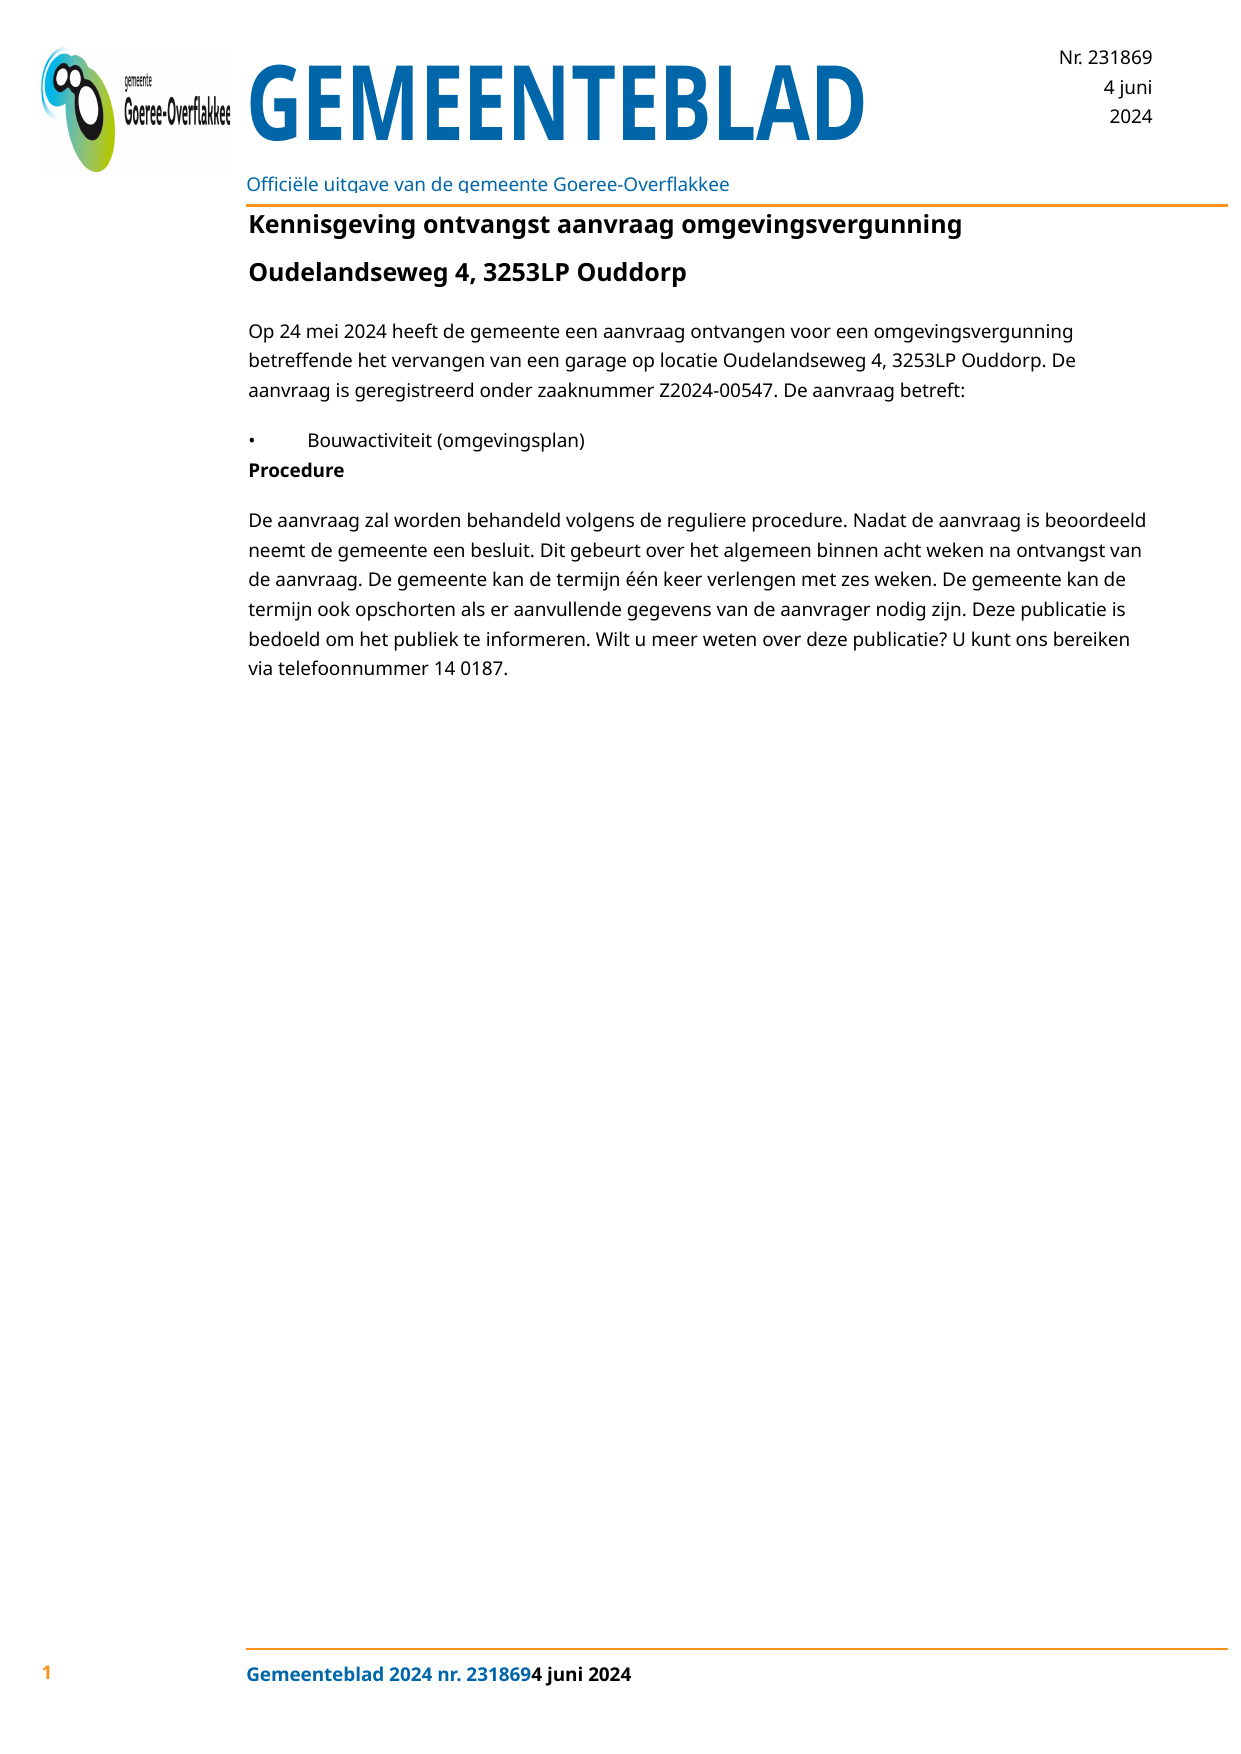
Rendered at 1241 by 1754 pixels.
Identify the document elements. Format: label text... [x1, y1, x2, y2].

text Procedure [248, 457, 1152, 483]
text De aanvraag zal worden behandeld volgens de reguliere procedure. Nadat de aanvraag is beoordeeld neemt de gemeente een besluit. Dit gebeurt over het algemeen binnen acht weken na ontvangst van de aanvraag. De gemeente kan de termijn één keer verlengen met zes weken. De gemeente kan de termijn ook opschorten als er aanvullende gegevens van de aanvrager nodig zijn. Deze publicatie is bedoeld om het publiek te informeren. Wilt u meer weten over deze publicatie? U kunt ons bereiken via telefoonnummer 14 0187. [248, 507, 1152, 681]
text Op 24 mei 2024 heeft de gemeente een aanvraag ontvangen voor een omgevingsvergunning betreffende het vervangen van een garage op locatie Oudelandseweg 4, 3253LP Ouddorp. De aanvraag is geregistreerd onder zaaknummer Z2024-00547. De aanvraag betreft: [248, 318, 1152, 403]
list Bouwactiviteit (omgevingsplan) [248, 427, 1152, 453]
text Kennisgeving ontvangst aanvraag omgevingsvergunning Oudelandseweg 4, 3253LP Ouddorp [248, 207, 1152, 288]
picture [41, 47, 231, 172]
